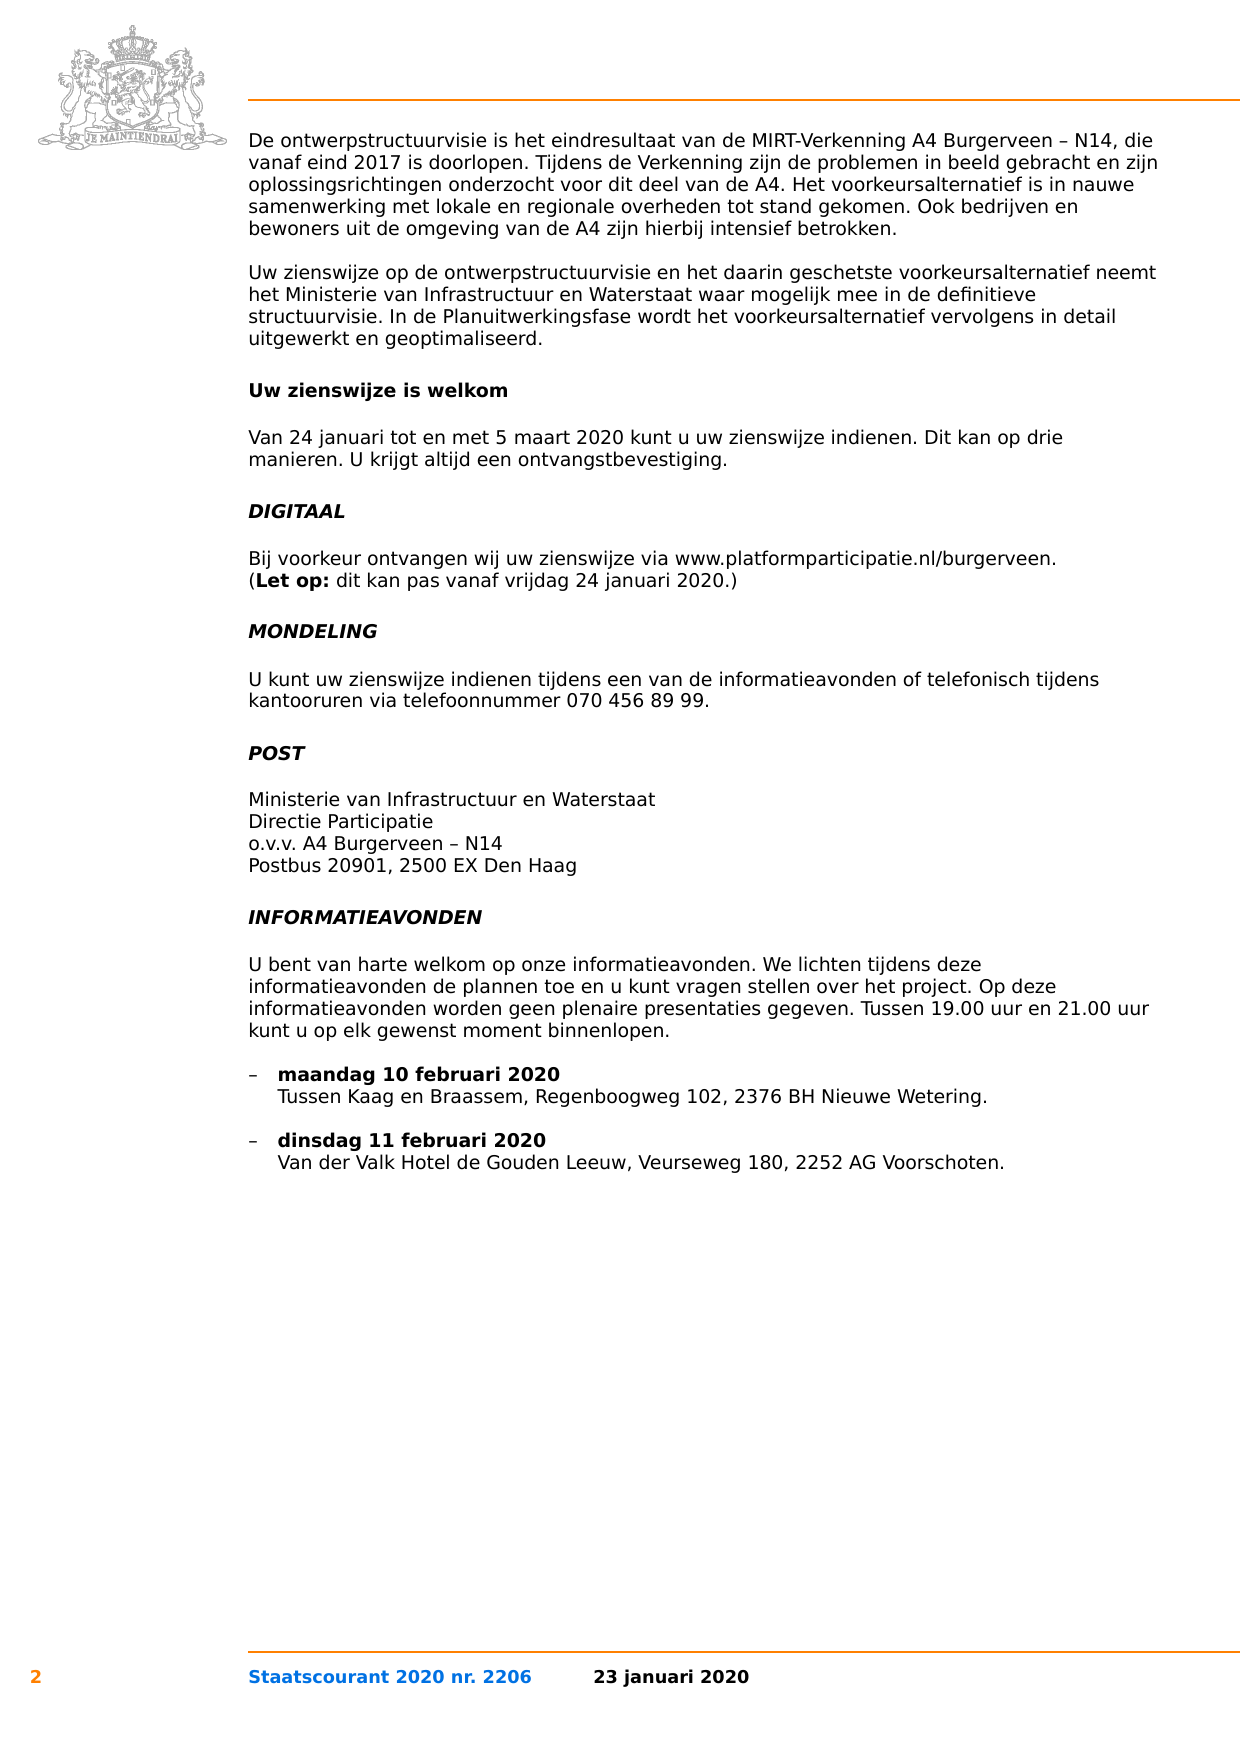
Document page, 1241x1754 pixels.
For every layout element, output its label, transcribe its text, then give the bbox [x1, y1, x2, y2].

subtitle MONDELING [248, 621, 1163, 643]
text U bent van harte welkom op onze informatieavonden. We lichten tijdens deze informatieavonden de plannen toe en u kunt vragen stellen over het project. Op deze informatieavonden worden geen plenaire presentaties gegeven. Tussen 19.00 uur en 21.00 uur kunt u op elk gewenst moment binnenlopen. [248, 954, 1163, 1042]
text – maandag 10 februari 2020 [248, 1064, 1163, 1086]
text Van 24 januari tot en met 5 maart 2020 kunt u uw zienswijze indienen. Dit kan op drie manieren. U krijgt altijd een ontvangstbevestiging. [248, 427, 1163, 471]
text Ministerie van Infrastructuur en Waterstaat [248, 789, 1163, 811]
text (Let op: dit kan pas vanaf vrijdag 24 januari 2020.) [248, 569, 1163, 591]
subtitle INFORMATIEAVONDEN [248, 907, 1163, 929]
text Uw zienswijze op de ontwerpstructuurvisie en het daarin geschetste voorkeursalternatief neemt het Ministerie van Infrastructuur en Waterstaat waar mogelijk mee in de definitieve structuurvisie. In de Planuitwerkingsfase wordt het voorkeursalternatief vervolgens in detail uitgewerkt en geoptimaliseerd. [248, 262, 1163, 349]
text Van der Valk Hotel de Gouden Leeuw, Veurseweg 180, 2252 AG Voorschoten. [277, 1152, 1163, 1174]
text Tussen Kaag en Braassem, Regenboogweg 102, 2376 BH Nieuwe Wetering. [277, 1086, 1163, 1108]
text – dinsdag 11 februari 2020 [248, 1130, 1163, 1152]
subtitle DIGITAAL [248, 501, 1163, 522]
text De ontwerpstructuurvisie is het eindresultaat van de MIRT-Verkenning A4 Burgerveen – N14, die vanaf eind 2017 is doorlopen. Tijdens de Verkenning zijn de problemen in beeld gebracht en zijn oplossingsrichtingen onderzocht voor dit deel van de A4. Het voorkeursalternatief is in nauwe samenwerking met lokale en regionale overheden tot stand gekomen. Ook bedrijven en bewoners uit de omgeving van de A4 zijn hierbij intensief betrokken. [248, 130, 1163, 240]
subtitle Uw zienswijze is welkom [248, 379, 1163, 402]
text Postbus 20901, 2500 EX Den Haag [248, 855, 1163, 877]
text o.v.v. A4 Burgerveen – N14 [248, 833, 1163, 855]
text Bij voorkeur ontvangen wij uw zienswijze via www.platformparticipatie.nl/burgerveen. [248, 547, 1163, 569]
subtitle POST [248, 742, 1163, 764]
picture [38, 25, 227, 150]
text Directie Participatie [248, 811, 1163, 833]
text U kunt uw zienswijze indienen tijdens een van de informatieavonden of telefonisch tijdens kantooruren via telefoonnummer 070 456 89 99. [248, 668, 1163, 712]
